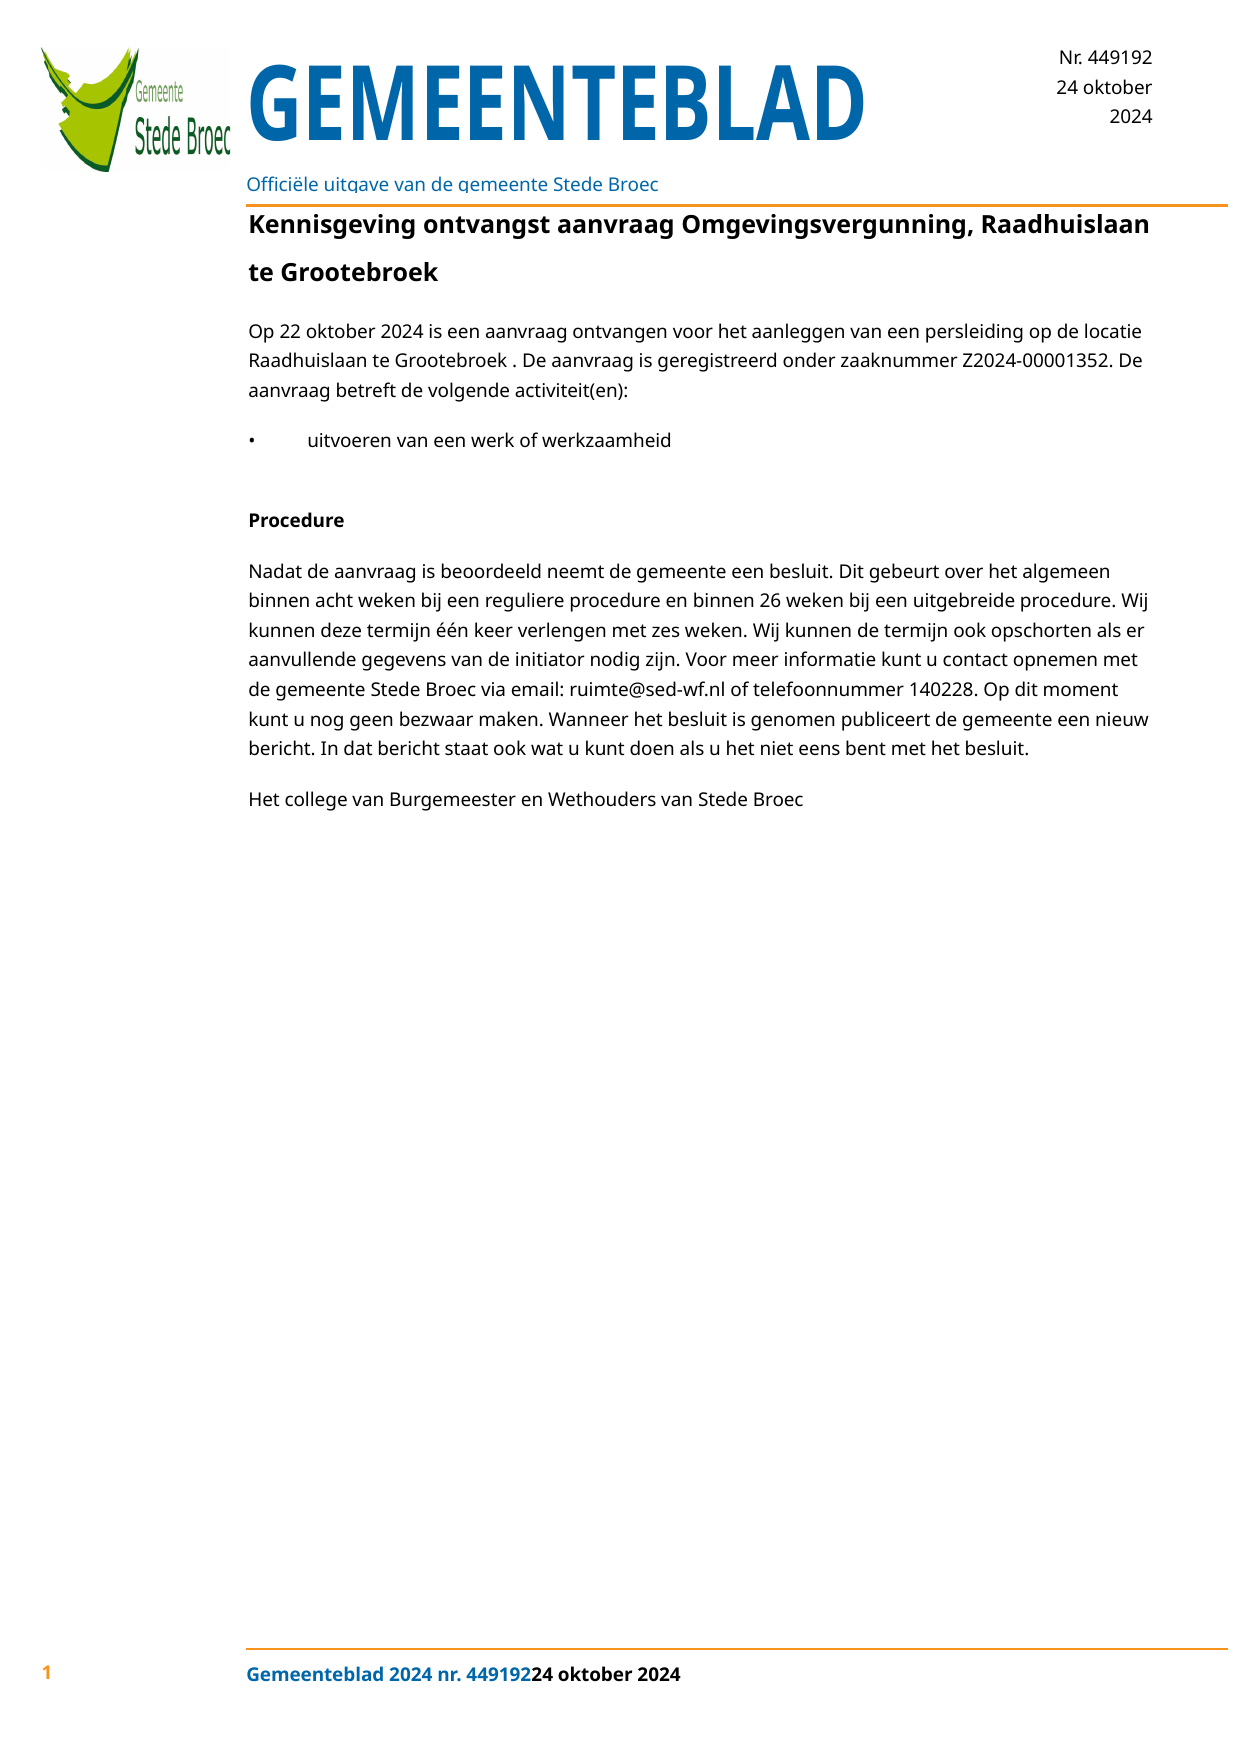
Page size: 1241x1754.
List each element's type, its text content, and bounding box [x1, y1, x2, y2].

text Nadat de aanvraag is beoordeeld neemt de gemeente een besluit. Dit gebeurt over het algemeen binnen acht weken bij een reguliere procedure en binnen 26 weken bij een uitgebreide procedure. Wij kunnen deze termijn één keer verlengen met zes weken. Wij kunnen de termijn ook opschorten als er aanvullende gegevens van de initiator nodig zijn. Voor meer informatie kunt u contact opnemen met de gemeente Stede Broec via email: ruimte@sed-wf.nl of telefoonnummer 140228. Op dit moment kunt u nog geen bezwaar maken. Wanneer het besluit is genomen publiceert de gemeente een nieuw bericht. In dat bericht staat ook wat u kunt doen als u het niet eens bent met het besluit. [248, 558, 1152, 761]
text Op 22 oktober 2024 is een aanvraag ontvangen voor het aanleggen van een persleiding op de locatie Raadhuislaan te Grootebroek . De aanvraag is geregistreerd onder zaaknummer Z2024-00001352. De aanvraag betreft de volgende activiteit(en): [248, 318, 1152, 403]
list uitvoeren van een werk of werkzaamheid [248, 427, 1152, 453]
text Kennisgeving ontvangst aanvraag Omgevingsvergunning, Raadhuislaan te Grootebroek [248, 207, 1152, 288]
picture [41, 47, 231, 172]
text Het college van Burgemeester en Wethouders van Stede Broec [248, 786, 1152, 812]
text Procedure [248, 507, 1152, 533]
